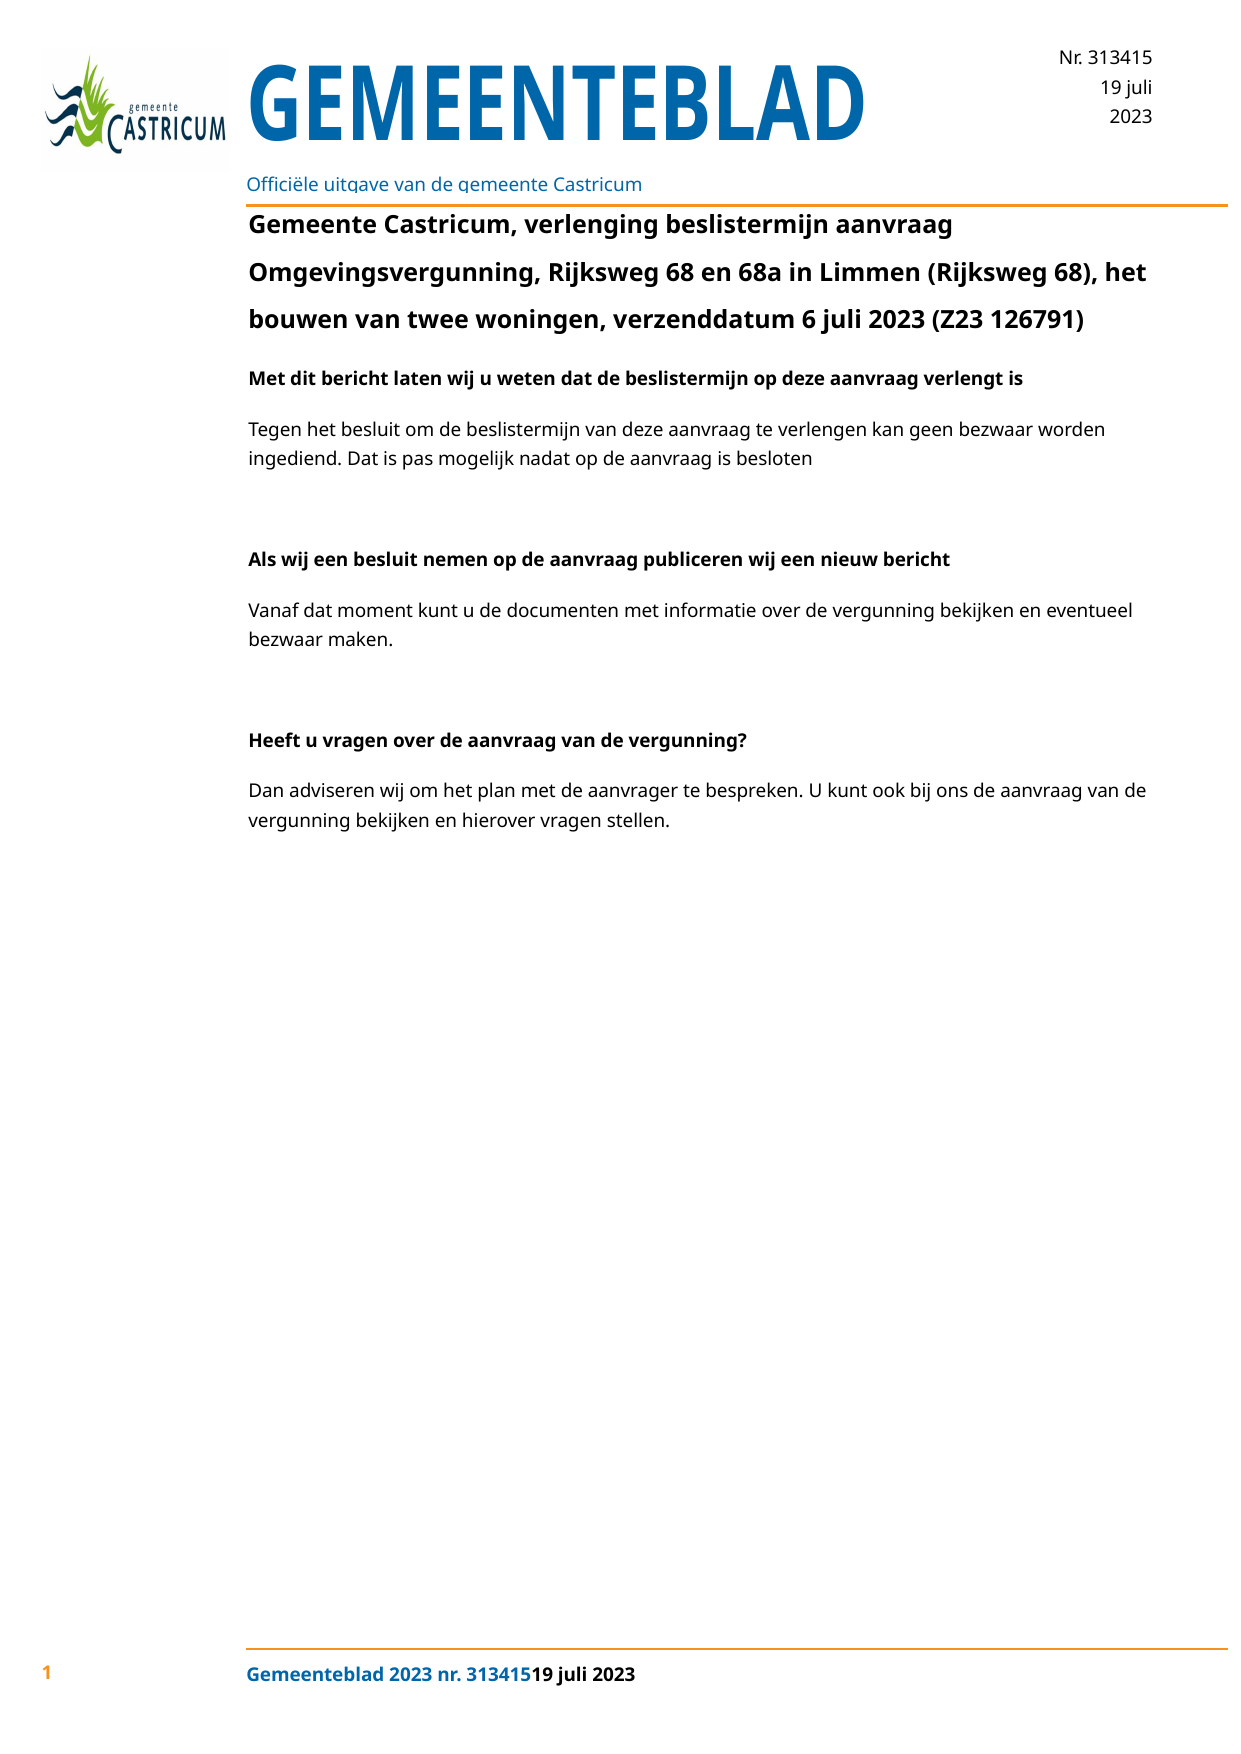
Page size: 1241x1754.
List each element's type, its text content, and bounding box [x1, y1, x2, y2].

picture [41, 47, 231, 172]
text Heeft u vragen over de aanvraag van de vergunning? [248, 727, 1152, 753]
text Met dit bericht laten wij u weten dat de beslistermijn op deze aanvraag verlengt is [248, 366, 1152, 391]
text Tegen het besluit om de beslistermijn van deze aanvraag te verlengen kan geen bezwaar worden ingediend. Dat is pas mogelijk nadat op de aanvraag is besloten [248, 416, 1152, 471]
text Als wij een besluit nemen op de aanvraag publiceren wij een nieuw bericht [248, 546, 1152, 572]
text Gemeente Castricum, verlenging beslistermijn aanvraag Omgevingsvergunning, Rijksweg 68 en 68a in Limmen (Rijksweg 68), het bouwen van twee woningen, verzenddatum 6 juli 2023 (Z23 126791) [248, 207, 1152, 336]
text Dan adviseren wij om het plan met de aanvrager te bespreken. U kunt ook bij ons de aanvraag van de vergunning bekijken en hierover vragen stellen. [248, 778, 1152, 833]
text Vanaf dat moment kunt u de documenten met informatie over de vergunning bekijken en eventueel bezwaar maken. [248, 597, 1152, 652]
